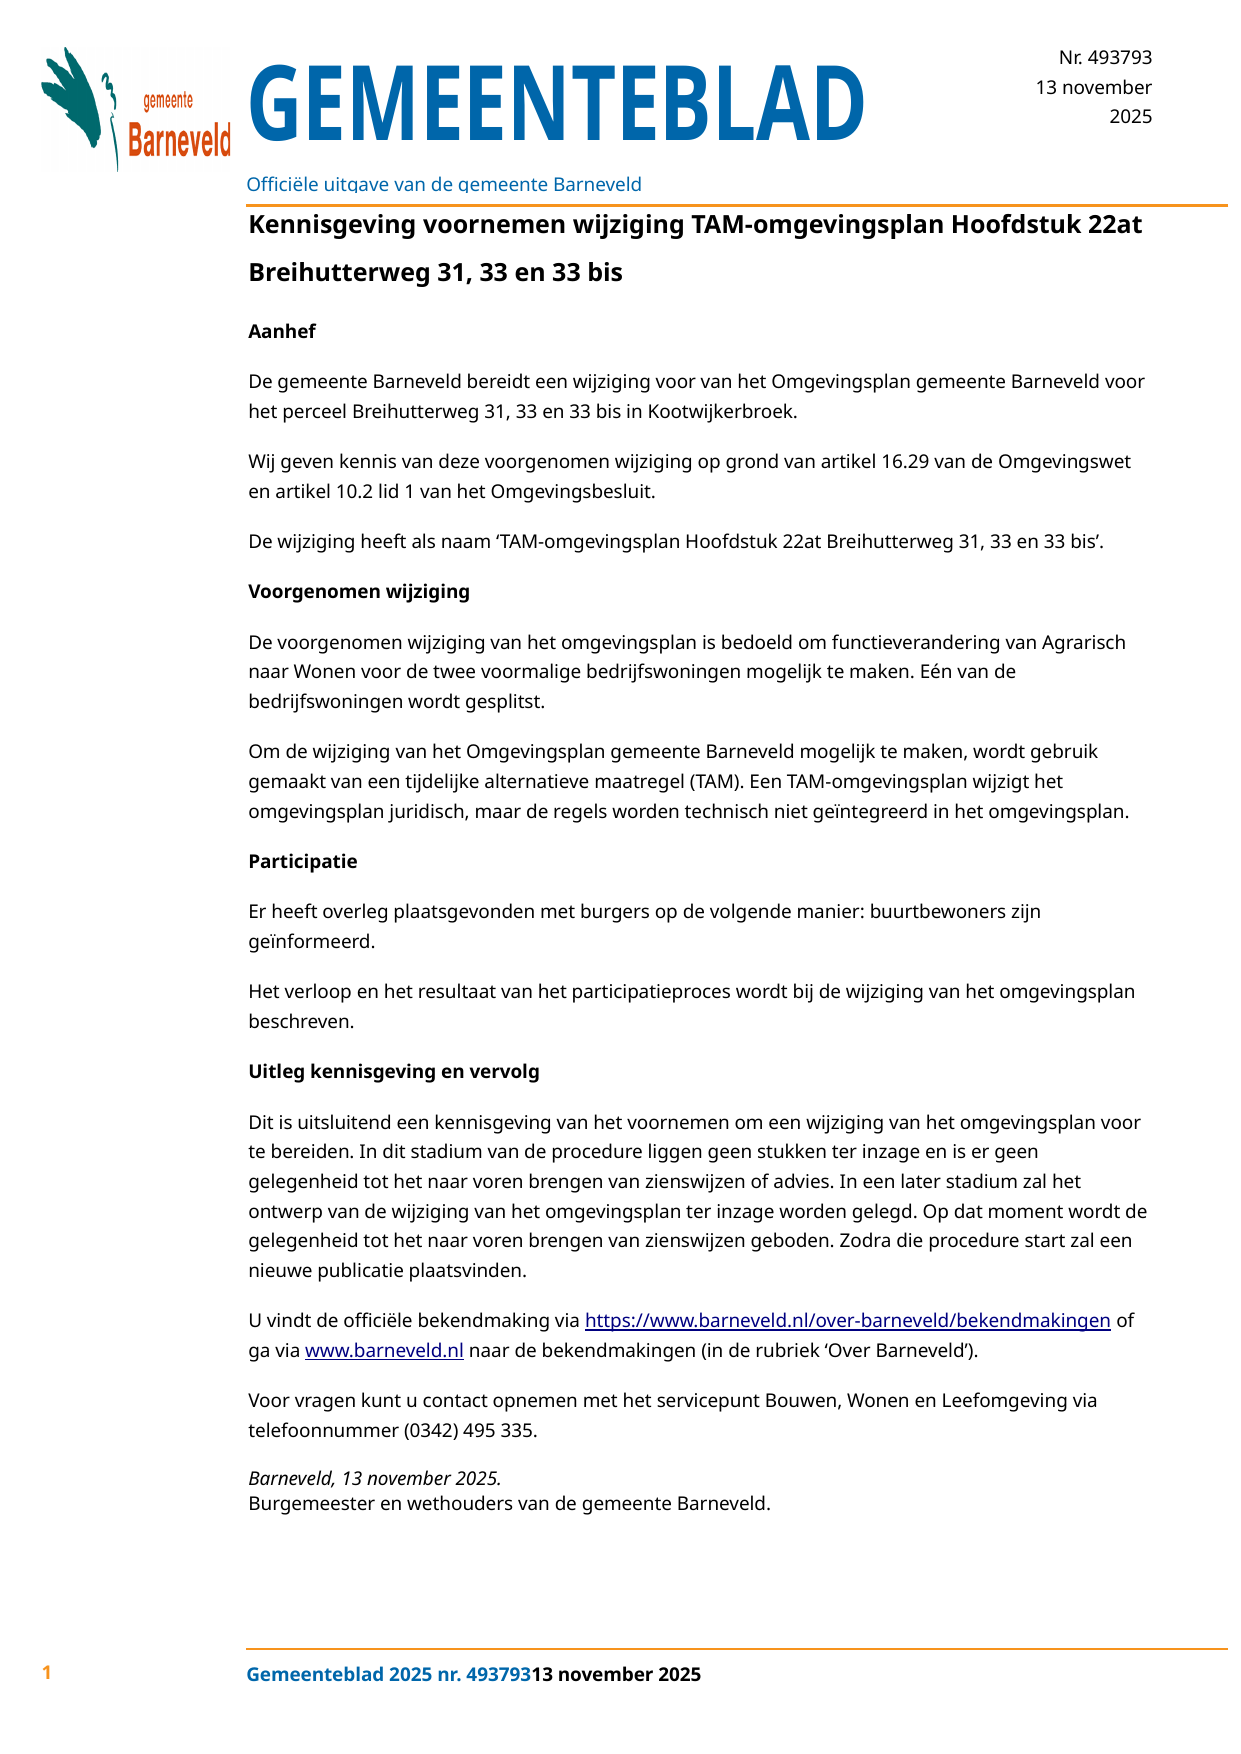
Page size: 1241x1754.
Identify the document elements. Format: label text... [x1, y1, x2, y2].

text Om de wijziging van het Omgevingsplan gemeente Barneveld mogelijk te maken, wordt gebruik gemaakt van een tijdelijke alternatieve maatregel (TAM). Een TAM-omgevingsplan wijzigt het omgevingsplan juridisch, maar de regels worden technisch niet geïntegreerd in het omgevingsplan. [248, 739, 1152, 824]
text Burgemeester en wethouders van de gemeente Barneveld. [248, 1491, 1152, 1516]
text Uitleg kennisgeving en vervolg [248, 1059, 1152, 1084]
text Er heeft overleg plaatsgevonden met burgers op de volgende manier: buurtbewoners zijn geïnformeerd. [248, 899, 1152, 954]
text Voor vragen kunt u contact opnemen met het servicepunt Bouwen, Wonen en Leefomgeving via telefoonnummer (0342) 495 335. [248, 1387, 1152, 1443]
picture [41, 47, 231, 172]
text Aanhef [248, 318, 1152, 344]
text Participatie [248, 848, 1152, 874]
text Barneveld, 13 november 2025. [248, 1465, 1152, 1491]
text De gemeente Barneveld bereidt een wijziging voor van het Omgevingsplan gemeente Barneveld voor het perceel Breihutterweg 31, 33 en 33 bis in Kootwijkerbroek. [248, 368, 1152, 424]
text Het verloop en het resultaat van het participatieproces wordt bij de wijziging van het omgevingsplan beschreven. [248, 979, 1152, 1034]
text De voorgenomen wijziging van het omgevingsplan is bedoeld om functieverandering van Agrarisch naar Wonen voor de twee voormalige bedrijfswoningen mogelijk te maken. Eén van de bedrijfswoningen wordt gesplitst. [248, 629, 1152, 714]
text Wij geven kennis van deze voorgenomen wijziging op grond van artikel 16.29 van de Omgevingswet en artikel 10.2 lid 1 van het Omgevingsbesluit. [248, 448, 1152, 504]
text Dit is uitsluitend een kennisgeving van het voornemen om een wijziging van het omgevingsplan voor te bereiden. In dit stadium van de procedure liggen geen stukken ter inzage en is er geen gelegenheid tot het naar voren brengen van zienswijzen of advies. In een later stadium zal het ontwerp van de wijziging van het omgevingsplan ter inzage worden gelegd. Op dat moment wordt de gelegenheid tot het naar voren brengen van zienswijzen geboden. Zodra die procedure start zal een nieuwe publicatie plaatsvinden. [248, 1109, 1152, 1283]
text Voorgenomen wijziging [248, 579, 1152, 604]
text Kennisgeving voornemen wijziging TAM-omgevingsplan Hoofdstuk 22at Breihutterweg 31, 33 en 33 bis [248, 207, 1152, 288]
text U vindt de officiële bekendmaking via https://www.barneveld.nl/over-barneveld/bekendmakingen of ga via www.barneveld.nl naar de bekendmakingen (in de rubriek ‘Over Barneveld’). [248, 1307, 1152, 1363]
text De wijziging heeft als naam ‘TAM-omgevingsplan Hoofdstuk 22at Breihutterweg 31, 33 en 33 bis’. [248, 528, 1152, 554]
